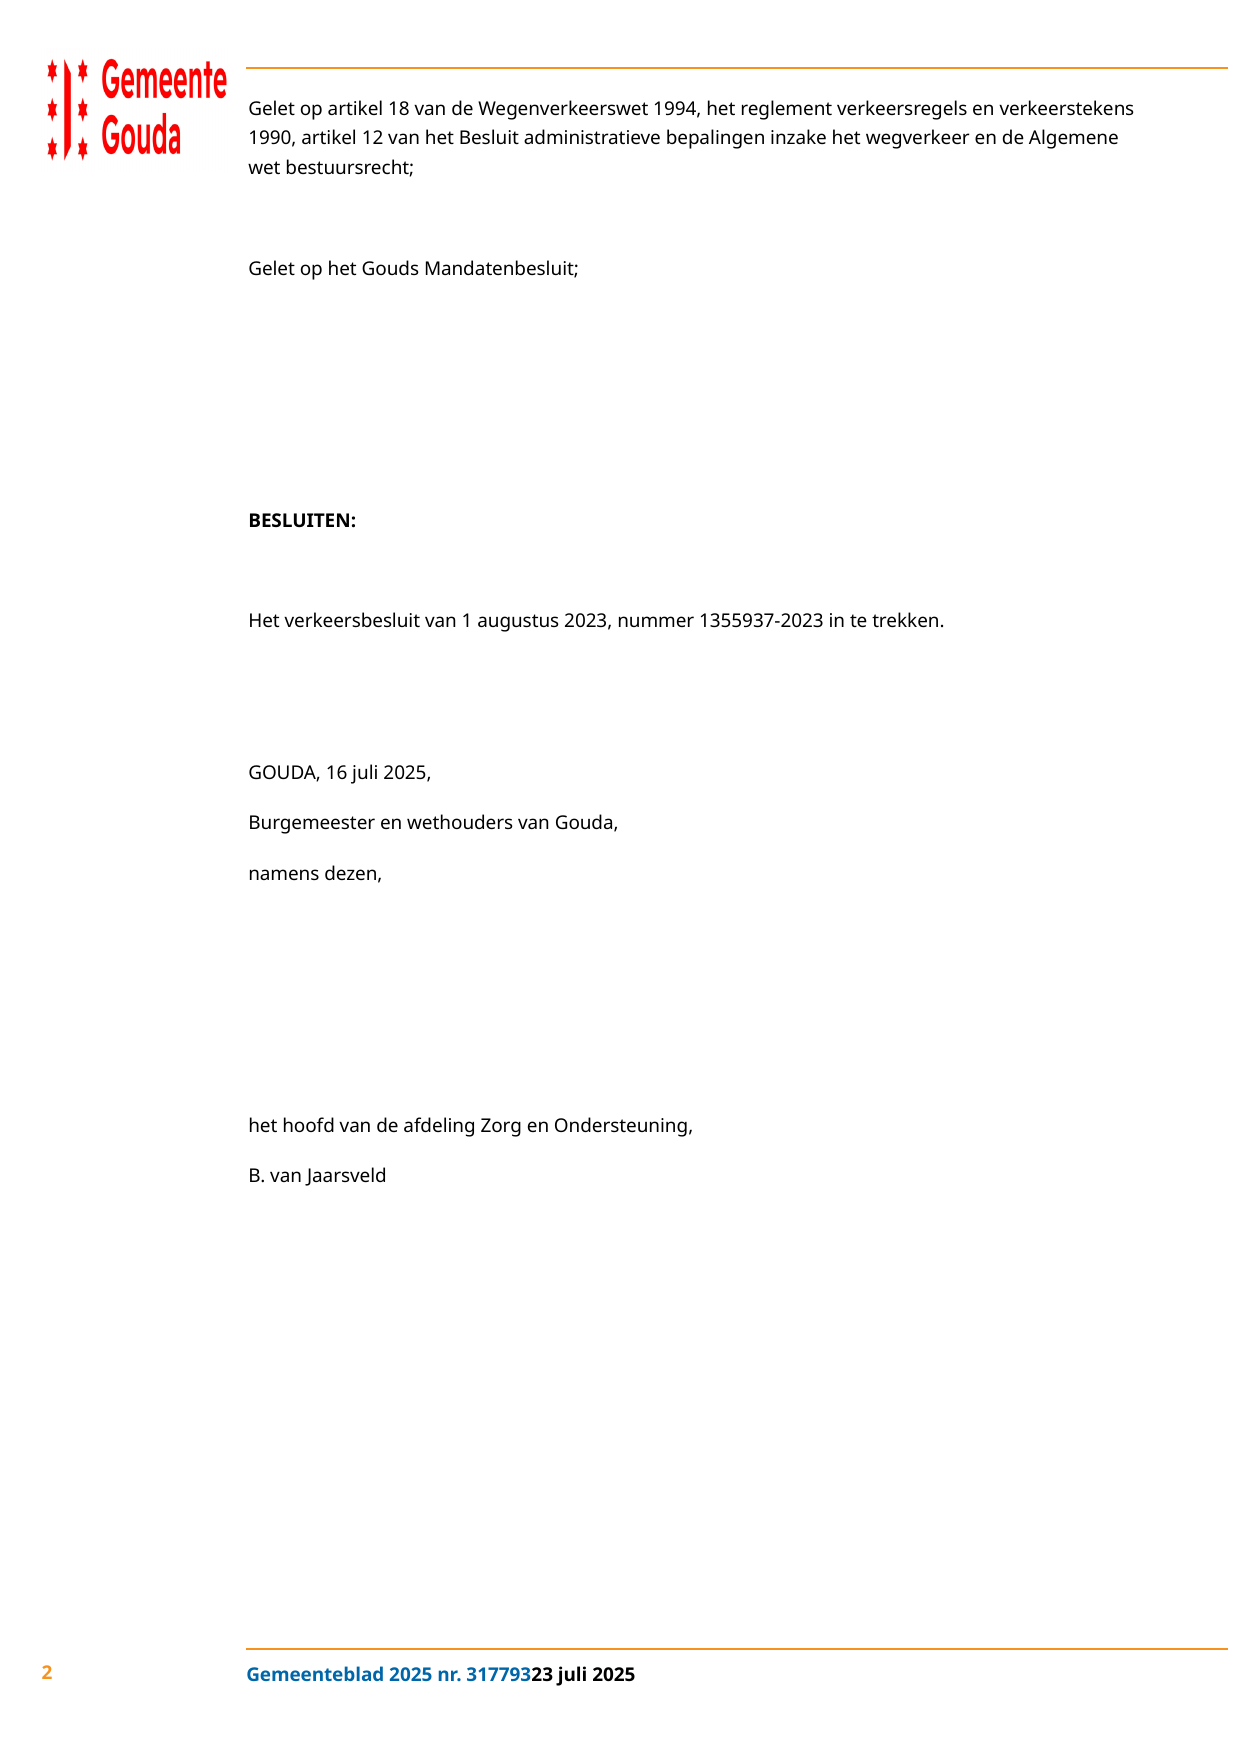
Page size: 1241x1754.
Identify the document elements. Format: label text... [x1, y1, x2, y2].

picture [41, 47, 231, 172]
text Gelet op artikel 18 van de Wegenverkeerswet 1994, het reglement verkeersregels en verkeerstekens 1990, artikel 12 van het Besluit administratieve bepalingen inzake het wegverkeer en de Algemene wet bestuursrecht; [248, 95, 1152, 180]
text het hoofd van de afdeling Zorg en Ondersteuning, [248, 1112, 1152, 1138]
text B. van Jaarsveld [248, 1162, 1152, 1188]
text namens dezen, [248, 860, 1152, 886]
text Het verkeersbesluit van 1 augustus 2023, nummer 1355937-2023 in te trekken. [248, 608, 1152, 633]
text GOUDA, 16 juli 2025, [248, 759, 1152, 785]
text Gelet op het Gouds Mandatenbesluit; [248, 255, 1152, 281]
text BESLUITEN: [248, 507, 1152, 533]
text Burgemeester en wethouders van Gouda, [248, 809, 1152, 835]
